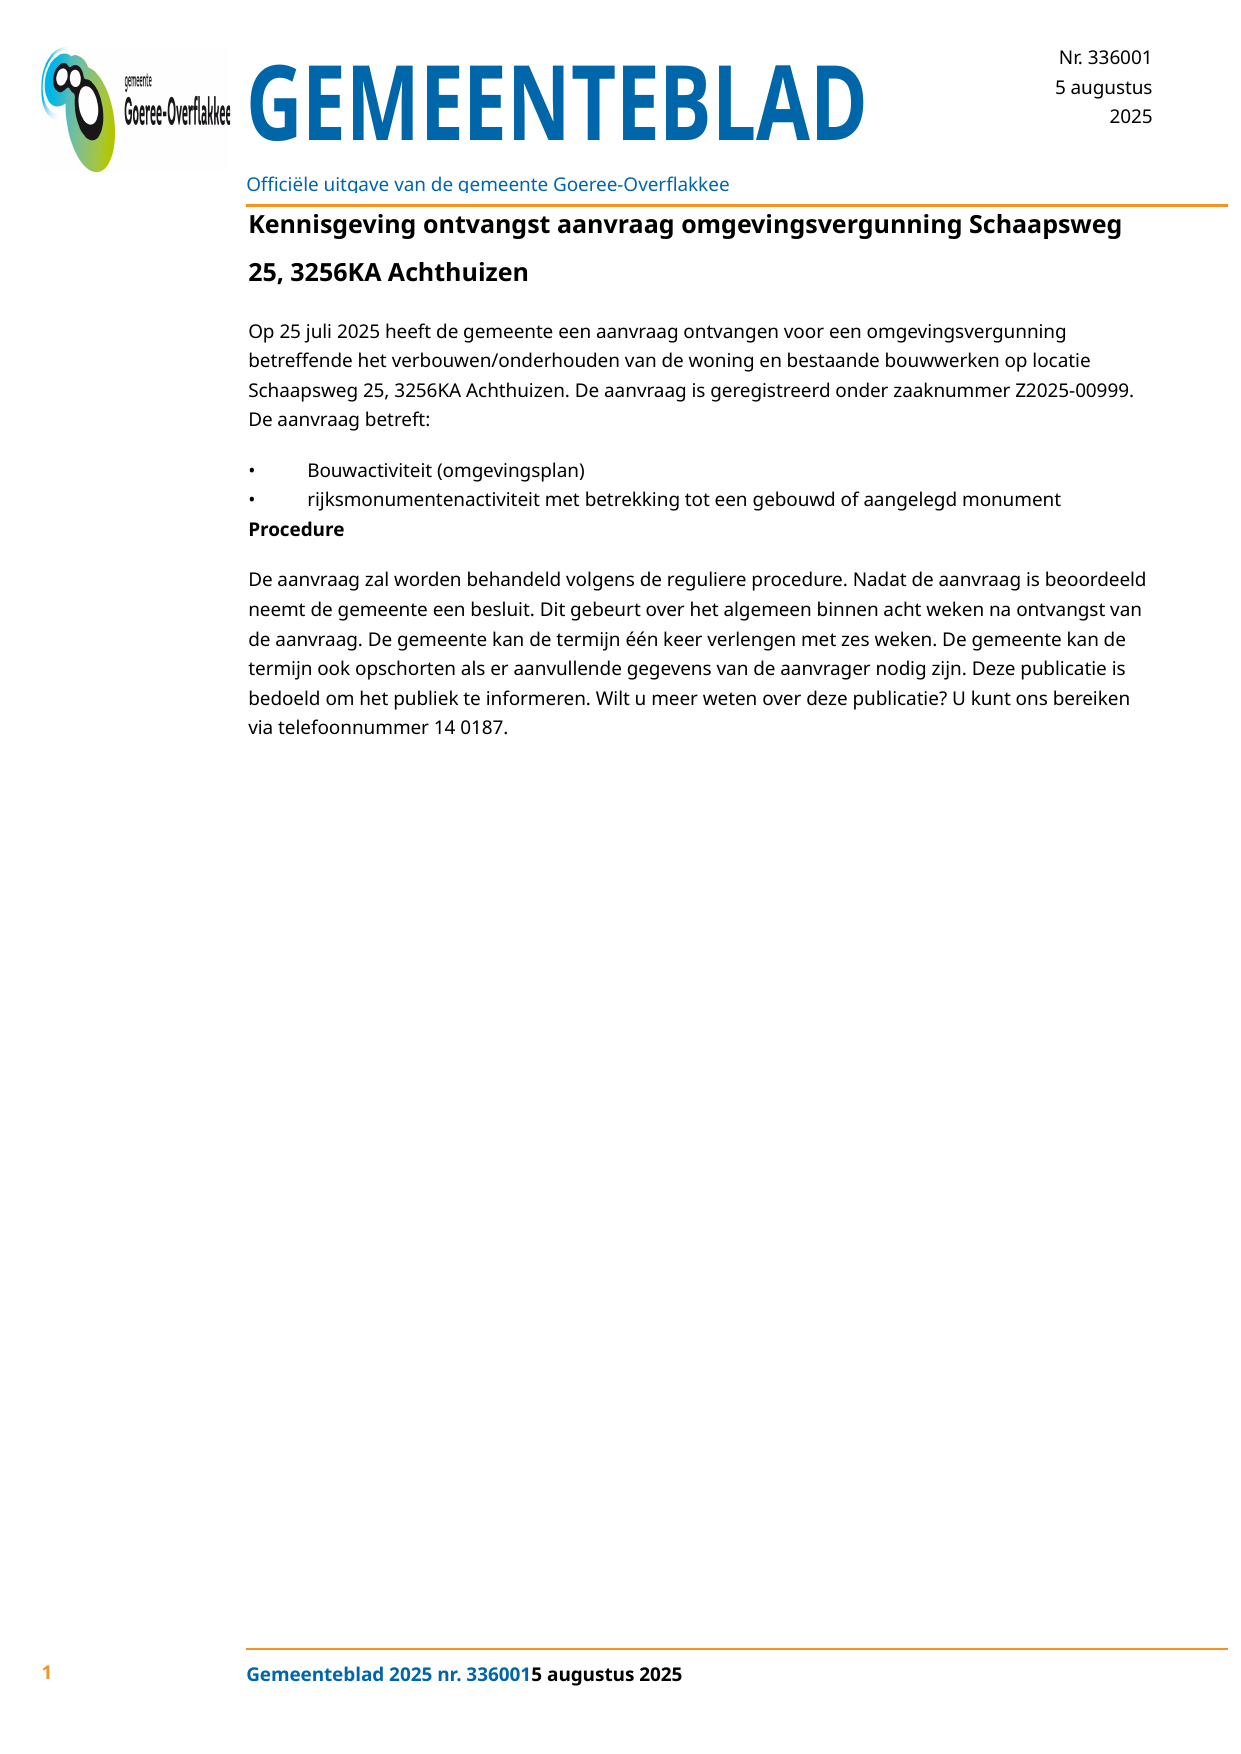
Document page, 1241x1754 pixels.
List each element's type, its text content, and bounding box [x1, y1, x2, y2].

picture [41, 47, 231, 172]
text De aanvraag zal worden behandeld volgens de reguliere procedure. Nadat de aanvraag is beoordeeld neemt de gemeente een besluit. Dit gebeurt over het algemeen binnen acht weken na ontvangst van de aanvraag. De gemeente kan de termijn één keer verlengen met zes weken. De gemeente kan de termijn ook opschorten als er aanvullende gegevens van de aanvrager nodig zijn. Deze publicatie is bedoeld om het publiek te informeren. Wilt u meer weten over deze publicatie? U kunt ons bereiken via telefoonnummer 14 0187. [248, 567, 1152, 740]
list Bouwactiviteit (omgevingsplan) [248, 457, 1152, 483]
text Kennisgeving ontvangst aanvraag omgevingsvergunning Schaapsweg 25, 3256KA Achthuizen [248, 207, 1152, 288]
list rijksmonumentenactiviteit met betrekking tot een gebouwd of aangelegd monument [248, 487, 1152, 512]
text Procedure [248, 516, 1152, 542]
text Op 25 juli 2025 heeft de gemeente een aanvraag ontvangen voor een omgevingsvergunning betreffende het verbouwen/onderhouden van de woning en bestaande bouwwerken op locatie Schaapsweg 25, 3256KA Achthuizen. De aanvraag is geregistreerd onder zaaknummer Z2025-00999. De aanvraag betreft: [248, 318, 1152, 432]
